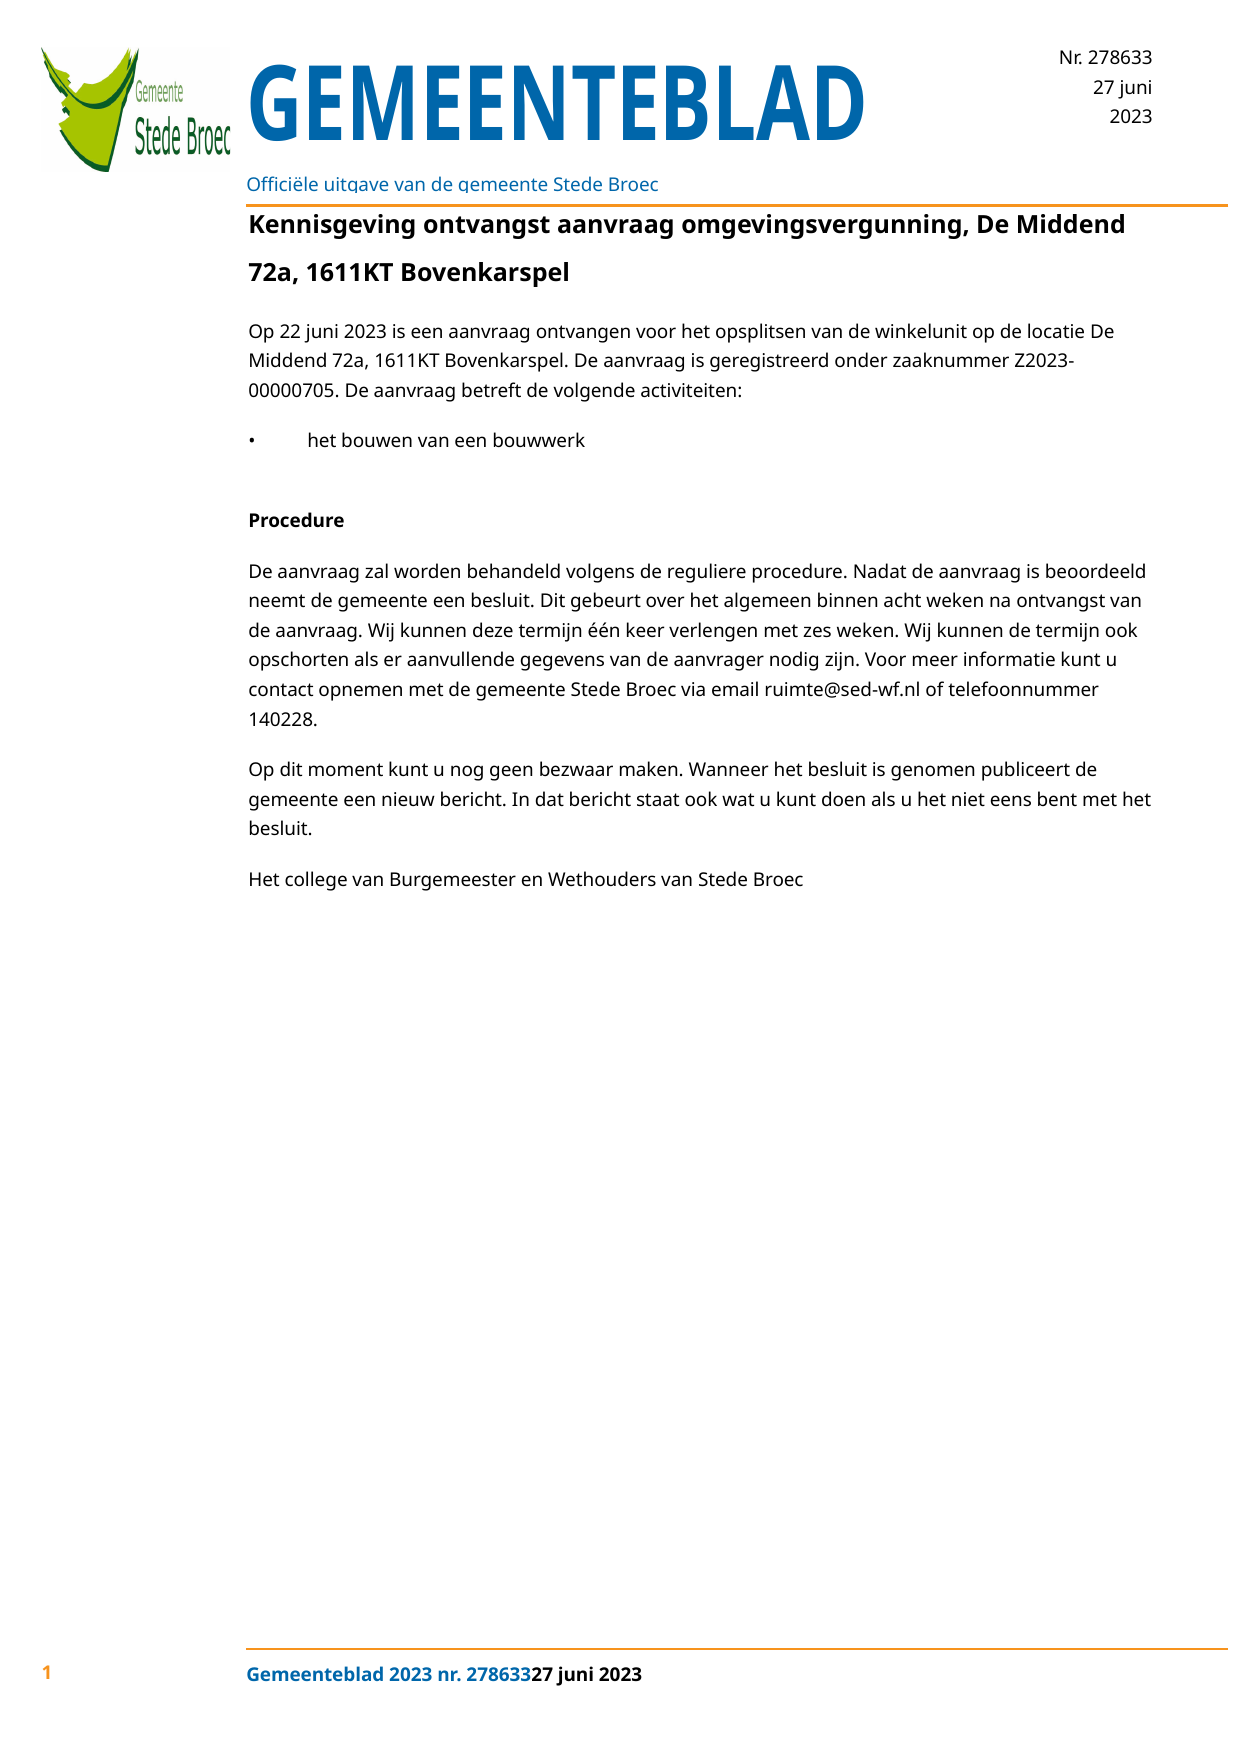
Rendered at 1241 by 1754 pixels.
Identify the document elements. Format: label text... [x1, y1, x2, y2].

text Kennisgeving ontvangst aanvraag omgevingsvergunning, De Middend 72a, 1611KT Bovenkarspel [248, 207, 1152, 288]
picture [41, 47, 231, 172]
text De aanvraag zal worden behandeld volgens de reguliere procedure. Nadat de aanvraag is beoordeeld neemt de gemeente een besluit. Dit gebeurt over het algemeen binnen acht weken na ontvangst van de aanvraag. Wij kunnen deze termijn één keer verlengen met zes weken. Wij kunnen de termijn ook opschorten als er aanvullende gegevens van de aanvrager nodig zijn. Voor meer informatie kunt u contact opnemen met de gemeente Stede Broec via email ruimte@sed-wf.nl of telefoonnummer 140228. [248, 558, 1152, 732]
text Op dit moment kunt u nog geen bezwaar maken. Wanneer het besluit is genomen publiceert de gemeente een nieuw bericht. In dat bericht staat ook wat u kunt doen als u het niet eens bent met het besluit. [248, 756, 1152, 841]
text Procedure [248, 507, 1152, 533]
text Het college van Burgemeester en Wethouders van Stede Broec [248, 866, 1152, 892]
list het bouwen van een bouwwerk [248, 427, 1152, 453]
text Op 22 juni 2023 is een aanvraag ontvangen voor het opsplitsen van de winkelunit op de locatie De Middend 72a, 1611KT Bovenkarspel. De aanvraag is geregistreerd onder zaaknummer Z2023-00000705. De aanvraag betreft de volgende activiteiten: [248, 318, 1152, 403]
